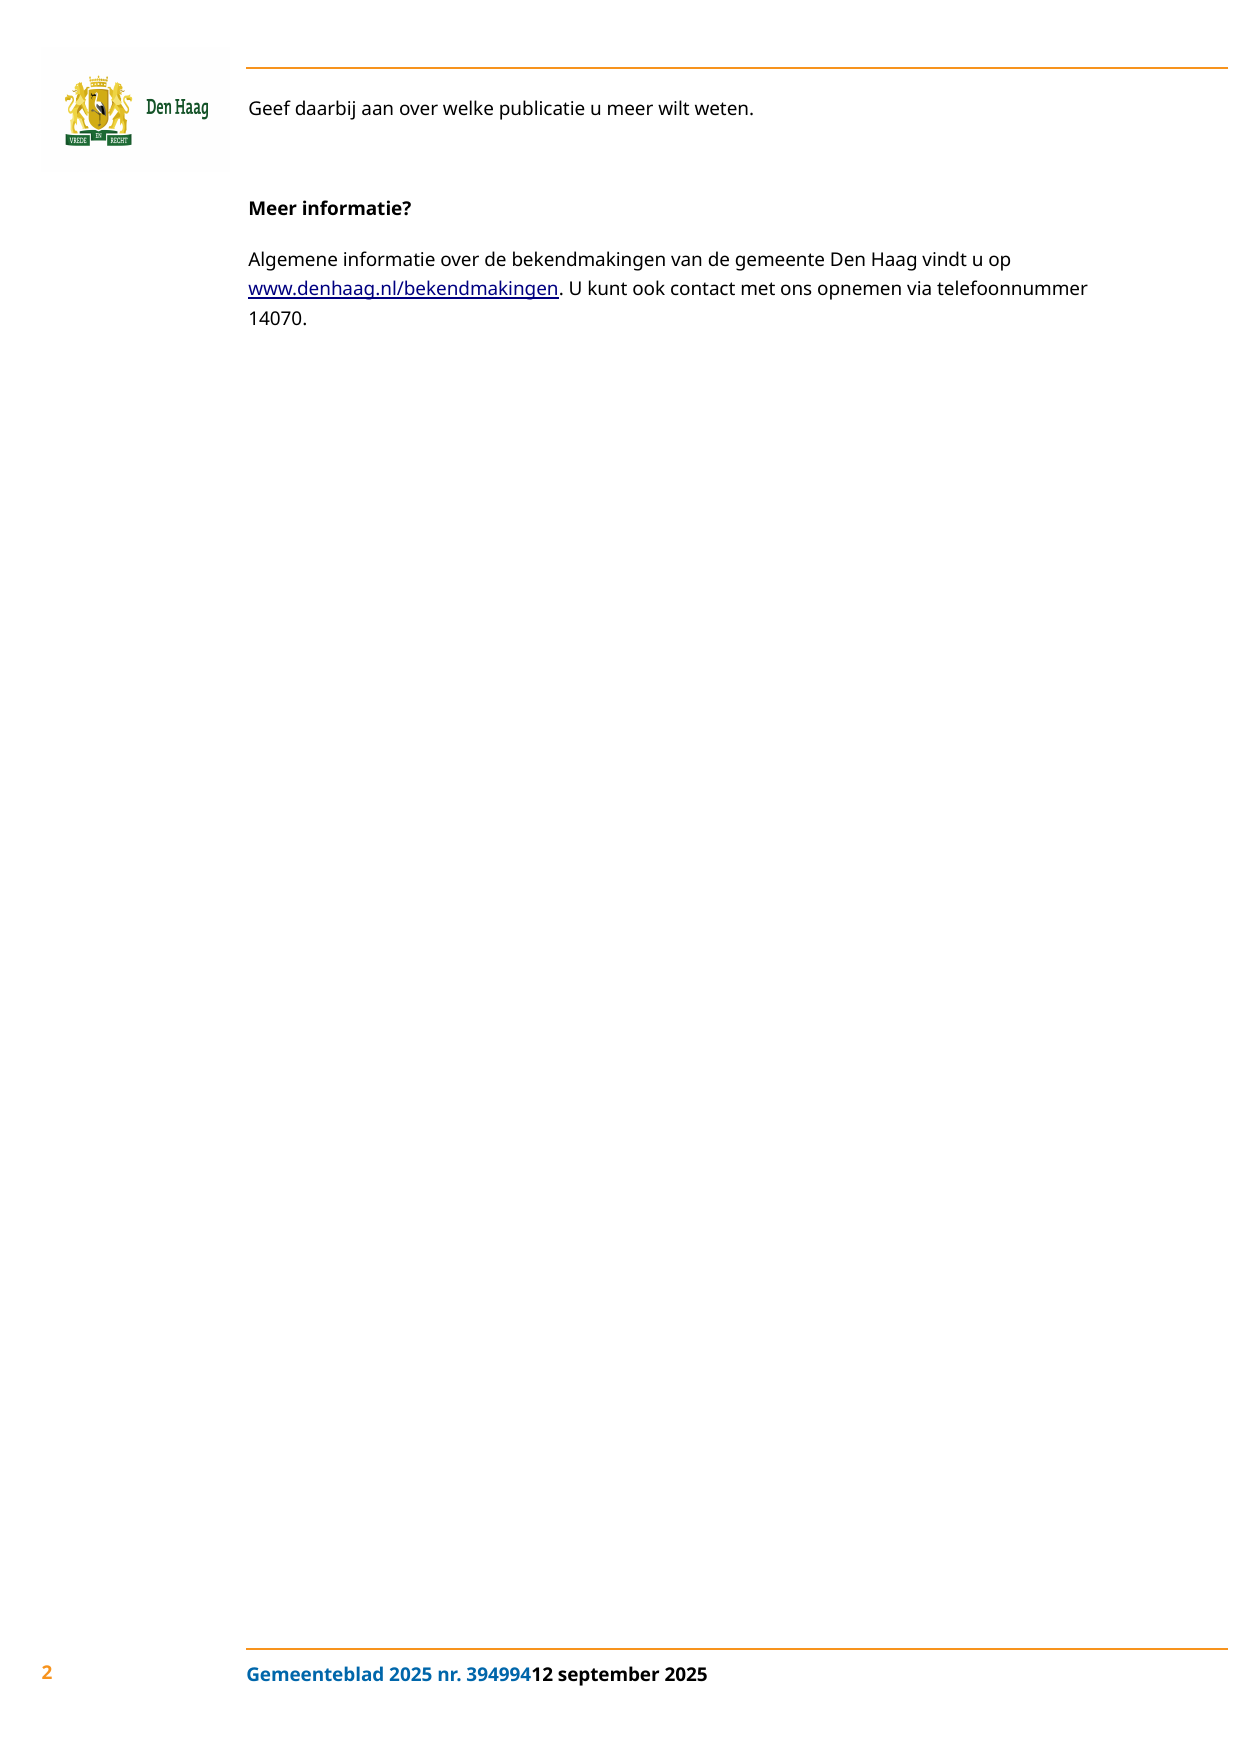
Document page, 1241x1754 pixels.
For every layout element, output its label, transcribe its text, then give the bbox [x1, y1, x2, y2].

text Geef daarbij aan over welke publicatie u meer wilt weten. [248, 95, 1152, 121]
picture [41, 47, 231, 172]
text Meer informatie? [248, 196, 1152, 221]
text Algemene informatie over de bekendmakingen van de gemeente Den Haag vindt u op www.denhaag.nl/bekendmakingen. U kunt ook contact met ons opnemen via telefoonnummer 14070. [248, 246, 1152, 331]
